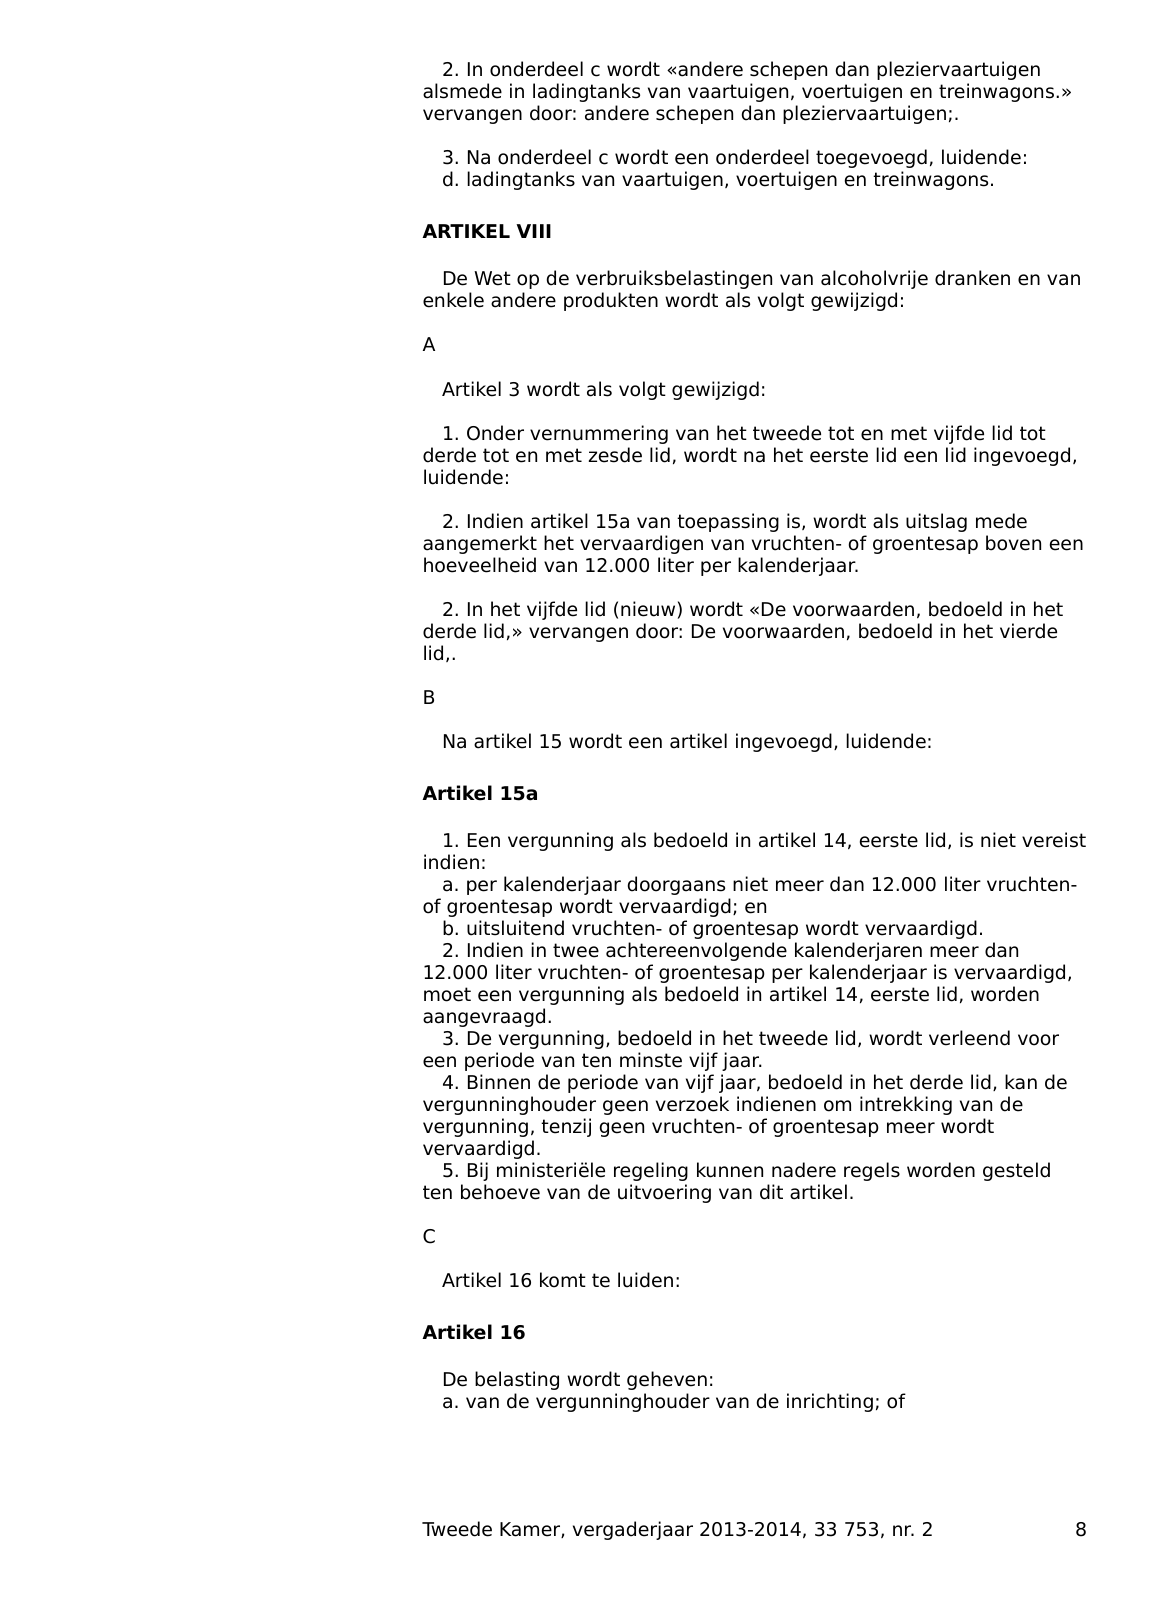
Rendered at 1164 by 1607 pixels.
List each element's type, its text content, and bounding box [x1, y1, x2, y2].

text b. uitsluitend vruchten- of groentesap wordt vervaardigd. [422, 918, 1087, 940]
text a. per kalenderjaar doorgaans niet meer dan 12.000 liter vruchten- of groentesap wordt vervaardigd; en [422, 874, 1087, 918]
text C [422, 1226, 1087, 1248]
text De Wet op de verbruiksbelastingen van alcoholvrije dranken en van enkele andere produkten wordt als volgt gewijzigd: [422, 268, 1087, 312]
text a. van de vergunninghouder van de inrichting; of [422, 1391, 1087, 1413]
text 1. Onder vernummering van het tweede tot en met vijfde lid tot derde tot en met zesde lid, wordt na het eerste lid een lid ingevoegd, luidende: [422, 423, 1087, 488]
text 1. Een vergunning als bedoeld in artikel 14, eerste lid, is niet vereist indien: [422, 830, 1087, 874]
text 2. Indien in twee achtereenvolgende kalenderjaren meer dan 12.000 liter vruchten- of groentesap per kalenderjaar is vervaardigd, moet een vergunning als bedoeld in artikel 14, eerste lid, worden aangevraagd. [422, 940, 1087, 1028]
text 4. Binnen de periode van vijf jaar, bedoeld in het derde lid, kan de vergunninghouder geen verzoek indienen om intrekking van de vergunning, tenzij geen vruchten- of groentesap meer wordt vervaardigd. [422, 1072, 1087, 1160]
text d. ladingtanks van vaartuigen, voertuigen en treinwagons. [422, 169, 1087, 191]
subtitle Artikel 16 [422, 1322, 1087, 1344]
text De belasting wordt geheven: [422, 1369, 1087, 1391]
text Artikel 3 wordt als volgt gewijzigd: [422, 378, 1087, 400]
text A [422, 334, 1087, 356]
text 5. Bij ministeriële regeling kunnen nadere regels worden gesteld ten behoeve van de uitvoering van dit artikel. [422, 1160, 1087, 1204]
text 3. Na onderdeel c wordt een onderdeel toegevoegd, luidende: [422, 147, 1087, 169]
text 2. Indien artikel 15a van toepassing is, wordt als uitslag mede aangemerkt het vervaardigen van vruchten- of groentesap boven een hoeveelheid van 12.000 liter per kalenderjaar. [422, 511, 1087, 577]
text Artikel 16 komt te luiden: [422, 1270, 1087, 1292]
text 2. In onderdeel c wordt «andere schepen dan pleziervaartuigen alsmede in ladingtanks van vaartuigen, voertuigen en treinwagons.» vervangen door: andere schepen dan pleziervaartuigen;. [422, 59, 1087, 125]
subtitle ARTIKEL VIII [422, 221, 1087, 243]
subtitle Artikel 15a [422, 783, 1087, 805]
text Na artikel 15 wordt een artikel ingevoegd, luidende: [422, 731, 1087, 753]
text 3. De vergunning, bedoeld in het tweede lid, wordt verleend voor een periode van ten minste vijf jaar. [422, 1028, 1087, 1072]
text B [422, 687, 1087, 709]
text 2. In het vijfde lid (nieuw) wordt «De voorwaarden, bedoeld in het derde lid,» vervangen door: De voorwaarden, bedoeld in het vierde lid,. [422, 599, 1087, 665]
